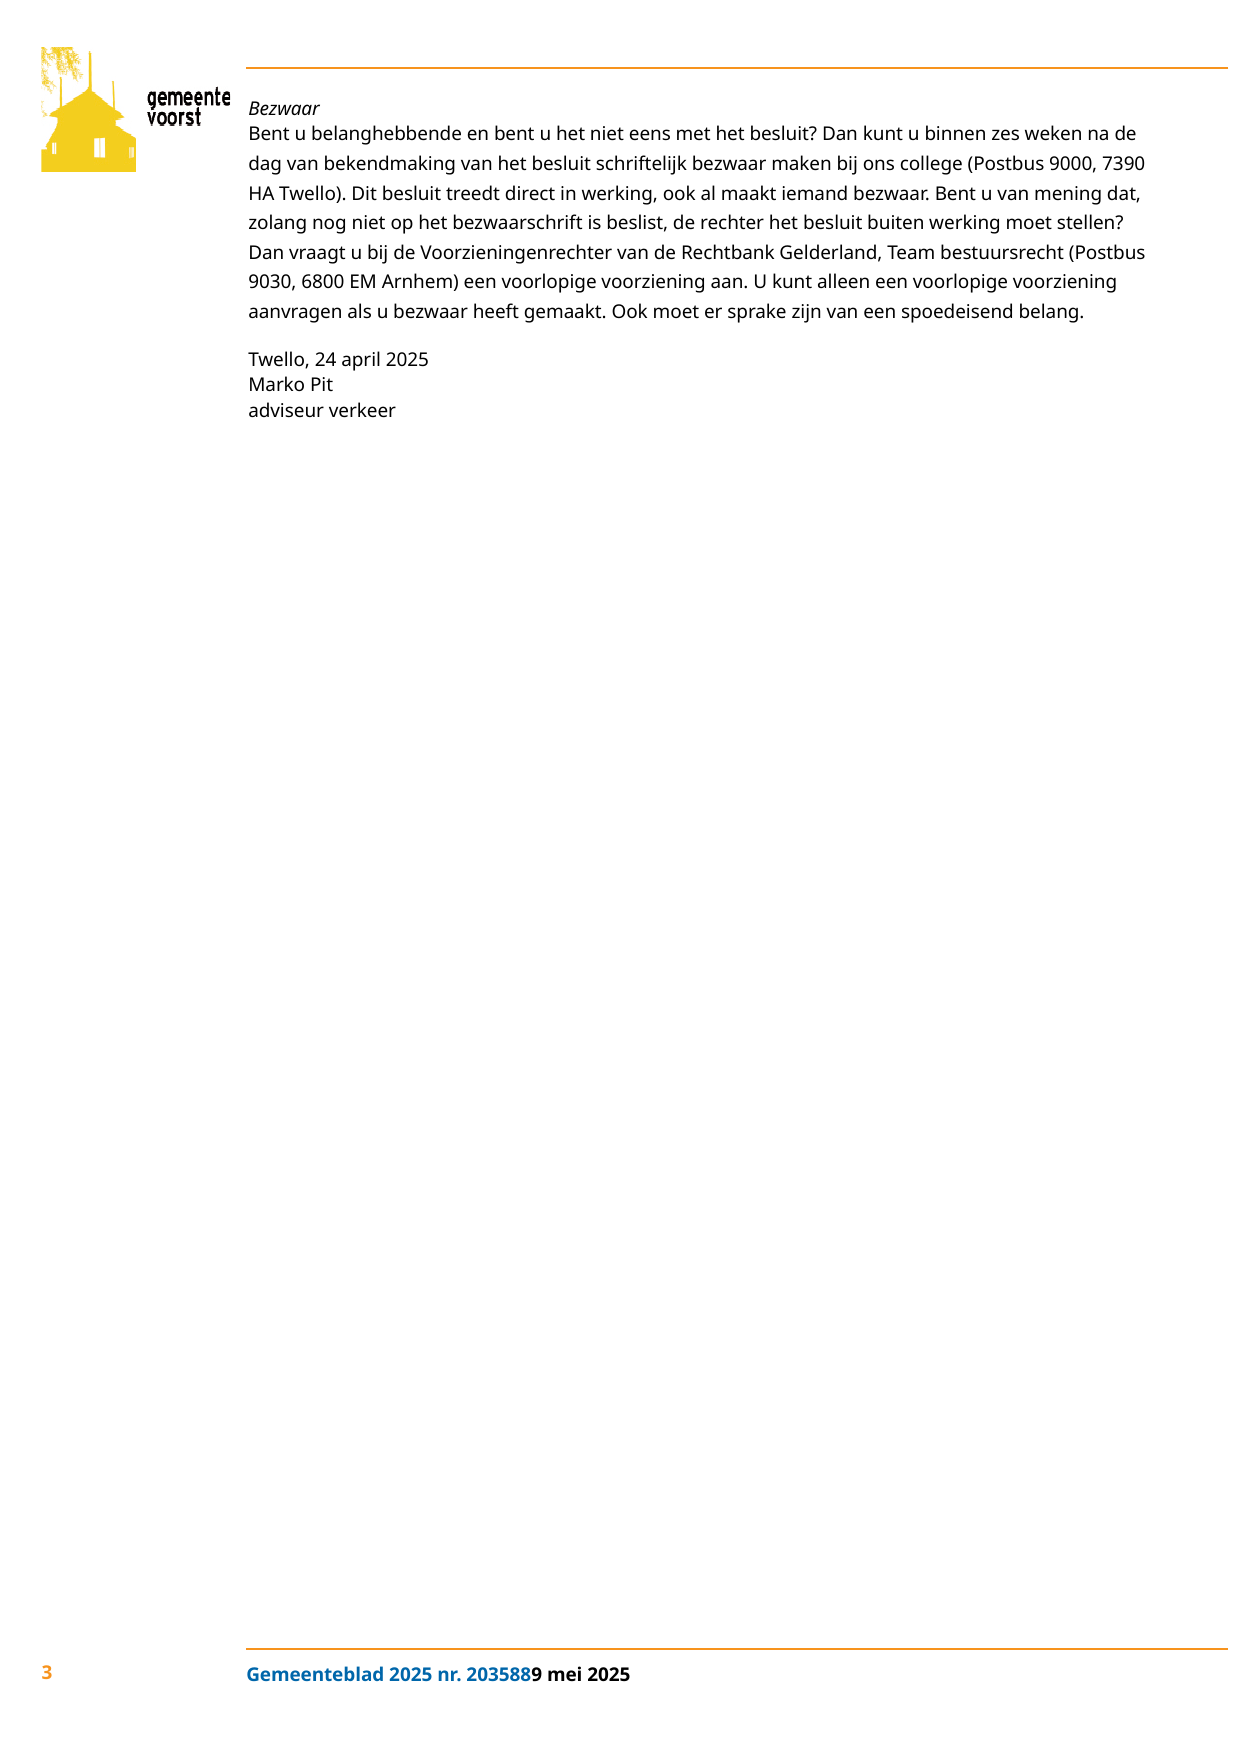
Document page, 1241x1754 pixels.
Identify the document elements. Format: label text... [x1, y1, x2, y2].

text Bent u belanghebbende en bent u het niet eens met het besluit? Dan kunt u binnen zes weken na de dag van bekendmaking van het besluit schriftelijk bezwaar maken bij ons college (Postbus 9000, 7390 HA Twello). Dit besluit treedt direct in werking, ook al maakt iemand bezwaar. Bent u van mening dat, zolang nog niet op het bezwaarschrift is beslist, de rechter het besluit buiten werking moet stellen? Dan vraagt u bij de Voorzieningenrechter van de Rechtbank Gelderland, Team bestuursrecht (Postbus 9030, 6800 EM Arnhem) een voorlopige voorziening aan. U kunt alleen een voorlopige voorziening aanvragen als u bezwaar heeft gemaakt. Ook moet er sprake zijn van een spoedeisend belang. [248, 121, 1152, 324]
picture [41, 47, 231, 172]
text Bezwaar [248, 95, 1152, 121]
text adviseur verkeer [248, 397, 1152, 423]
text Twello, 24 april 2025 [248, 346, 1152, 372]
text Marko Pit [248, 372, 1152, 397]
